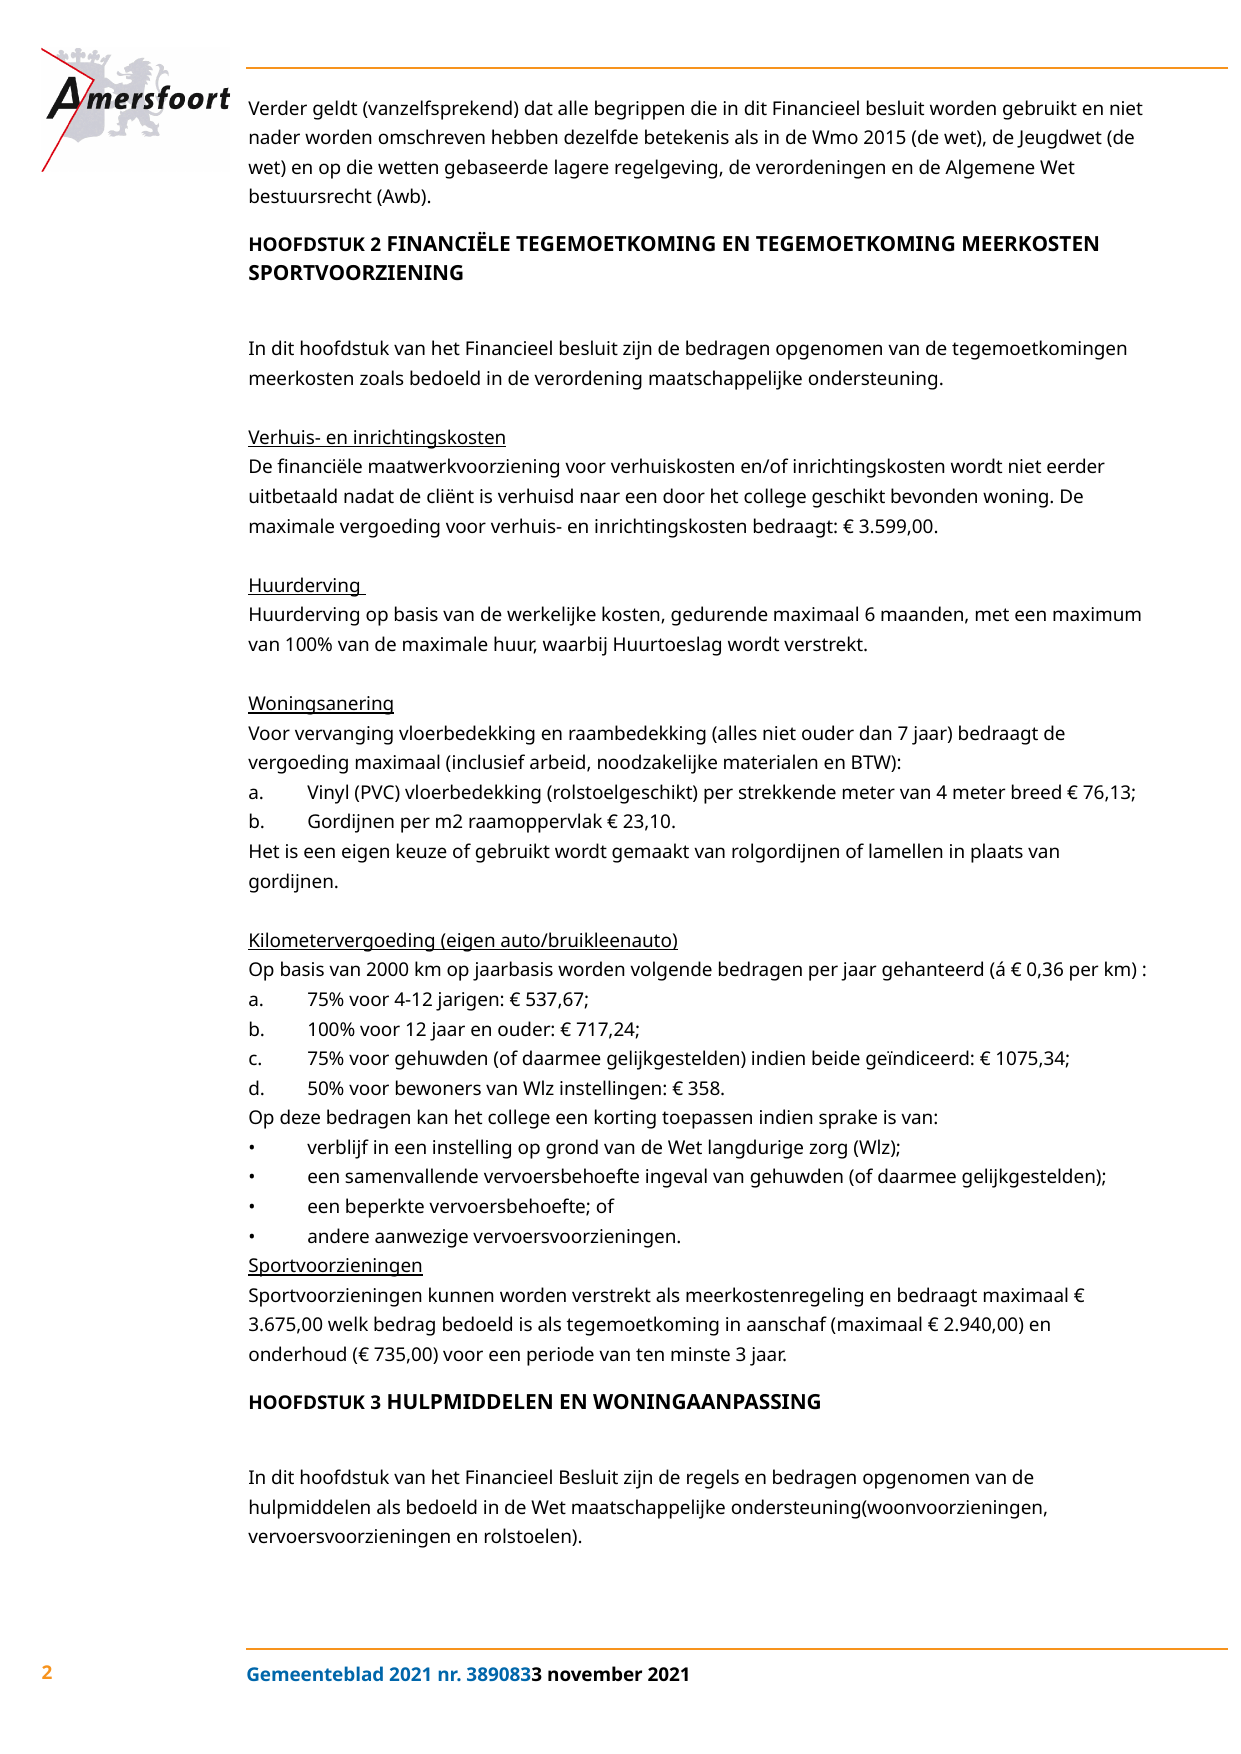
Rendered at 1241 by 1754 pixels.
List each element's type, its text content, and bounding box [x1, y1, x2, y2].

text Sportvoorzieningen [248, 1252, 1152, 1278]
list een samenvallende vervoersbehoefte ingeval van gehuwden (of daarmee gelijkgestelden); [248, 1164, 1152, 1189]
list Gordijnen per m2 raamoppervlak € 23,10. [248, 809, 1152, 834]
list 75% voor 4-12 jarigen: € 537,67; [248, 986, 1152, 1012]
list Vinyl (PVC) vloerbedekking (rolstoelgeschikt) per strekkende meter van 4 meter breed € 76,13; [248, 779, 1152, 805]
text In dit hoofdstuk van het Financieel Besluit zijn de regels en bedragen opgenomen van de hulpmiddelen als bedoeld in de Wet maatschappelijke ondersteuning(woonvoorzieningen, vervoersvoorzieningen en rolstoelen). [248, 1464, 1152, 1549]
list verblijf in een instelling op grond van de Wet langdurige zorg (Wlz); [248, 1134, 1152, 1160]
text Sportvoorzieningen kunnen worden verstrekt als meerkostenregeling en bedraagt maximaal € 3.675,00 welk bedrag bedoeld is als tegemoetkoming in aanschaf (maximaal € 2.940,00) en onderhoud (€ 735,00) voor een periode van ten minste 3 jaar. [248, 1282, 1152, 1367]
list een beperkte vervoersbehoefte; of [248, 1193, 1152, 1219]
text De financiële maatwerkvoorziening voor verhuiskosten en/of inrichtingskosten wordt niet eerder uitbetaald nadat de cliënt is verhuisd naar een door het college geschikt bevonden woning. De maximale vergoeding voor verhuis- en inrichtingskosten bedraagt: € 3.599,00. [248, 454, 1152, 538]
text Voor vervanging vloerbedekking en raambedekking (alles niet ouder dan 7 jaar) bedraagt de vergoeding maximaal (inclusief arbeid, noodzakelijke materialen en BTW): [248, 720, 1152, 775]
text Verhuis- en inrichtingskosten [248, 424, 1152, 450]
text Huurderving [248, 572, 1152, 598]
text Kilometervergoeding (eigen auto/bruikleenauto) [248, 927, 1152, 953]
text Woningsanering [248, 690, 1152, 716]
list andere aanwezige vervoersvoorzieningen. [248, 1223, 1152, 1248]
text Huurderving op basis van de werkelijke kosten, gedurende maximaal 6 maanden, met een maximum van 100% van de maximale huur, waarbij Huurtoeslag wordt verstrekt. [248, 602, 1152, 657]
text Op deze bedragen kan het college een korting toepassen indien sprake is van: [248, 1104, 1152, 1130]
text Op basis van 2000 km op jaarbasis worden volgende bedragen per jaar gehanteerd (á € 0,36 per km) : [248, 957, 1152, 982]
picture [41, 47, 231, 172]
list 50% voor bewoners van Wlz instellingen: € 358. [248, 1075, 1152, 1101]
text HOOFDSTUK 3 HULPMIDDELEN EN WONINGAANPASSING [248, 1387, 1152, 1415]
list 100% voor 12 jaar en ouder: € 717,24; [248, 1016, 1152, 1041]
text HOOFDSTUK 2 FINANCIËLE TEGEMOETKOMING EN TEGEMOETKOMING MEERKOSTEN SPORTVOORZIENING [248, 229, 1152, 286]
text In dit hoofdstuk van het Financieel besluit zijn de bedragen opgenomen van de tegemoetkomingen meerkosten zoals bedoeld in de verordening maatschappelijke ondersteuning. [248, 335, 1152, 391]
text Het is een eigen keuze of gebruikt wordt gemaakt van rolgordijnen of lamellen in plaats van gordijnen. [248, 838, 1152, 893]
text Verder geldt (vanzelfsprekend) dat alle begrippen die in dit Financieel besluit worden gebruikt en niet nader worden omschreven hebben dezelfde betekenis als in de Wmo 2015 (de wet), de Jeugdwet (de wet) en op die wetten gebaseerde lagere regelgeving, de verordeningen en de Algemene Wet bestuursrecht (Awb). [248, 95, 1152, 209]
list 75% voor gehuwden (of daarmee gelijkgestelden) indien beide geïndiceerd: € 1075,34; [248, 1045, 1152, 1071]
